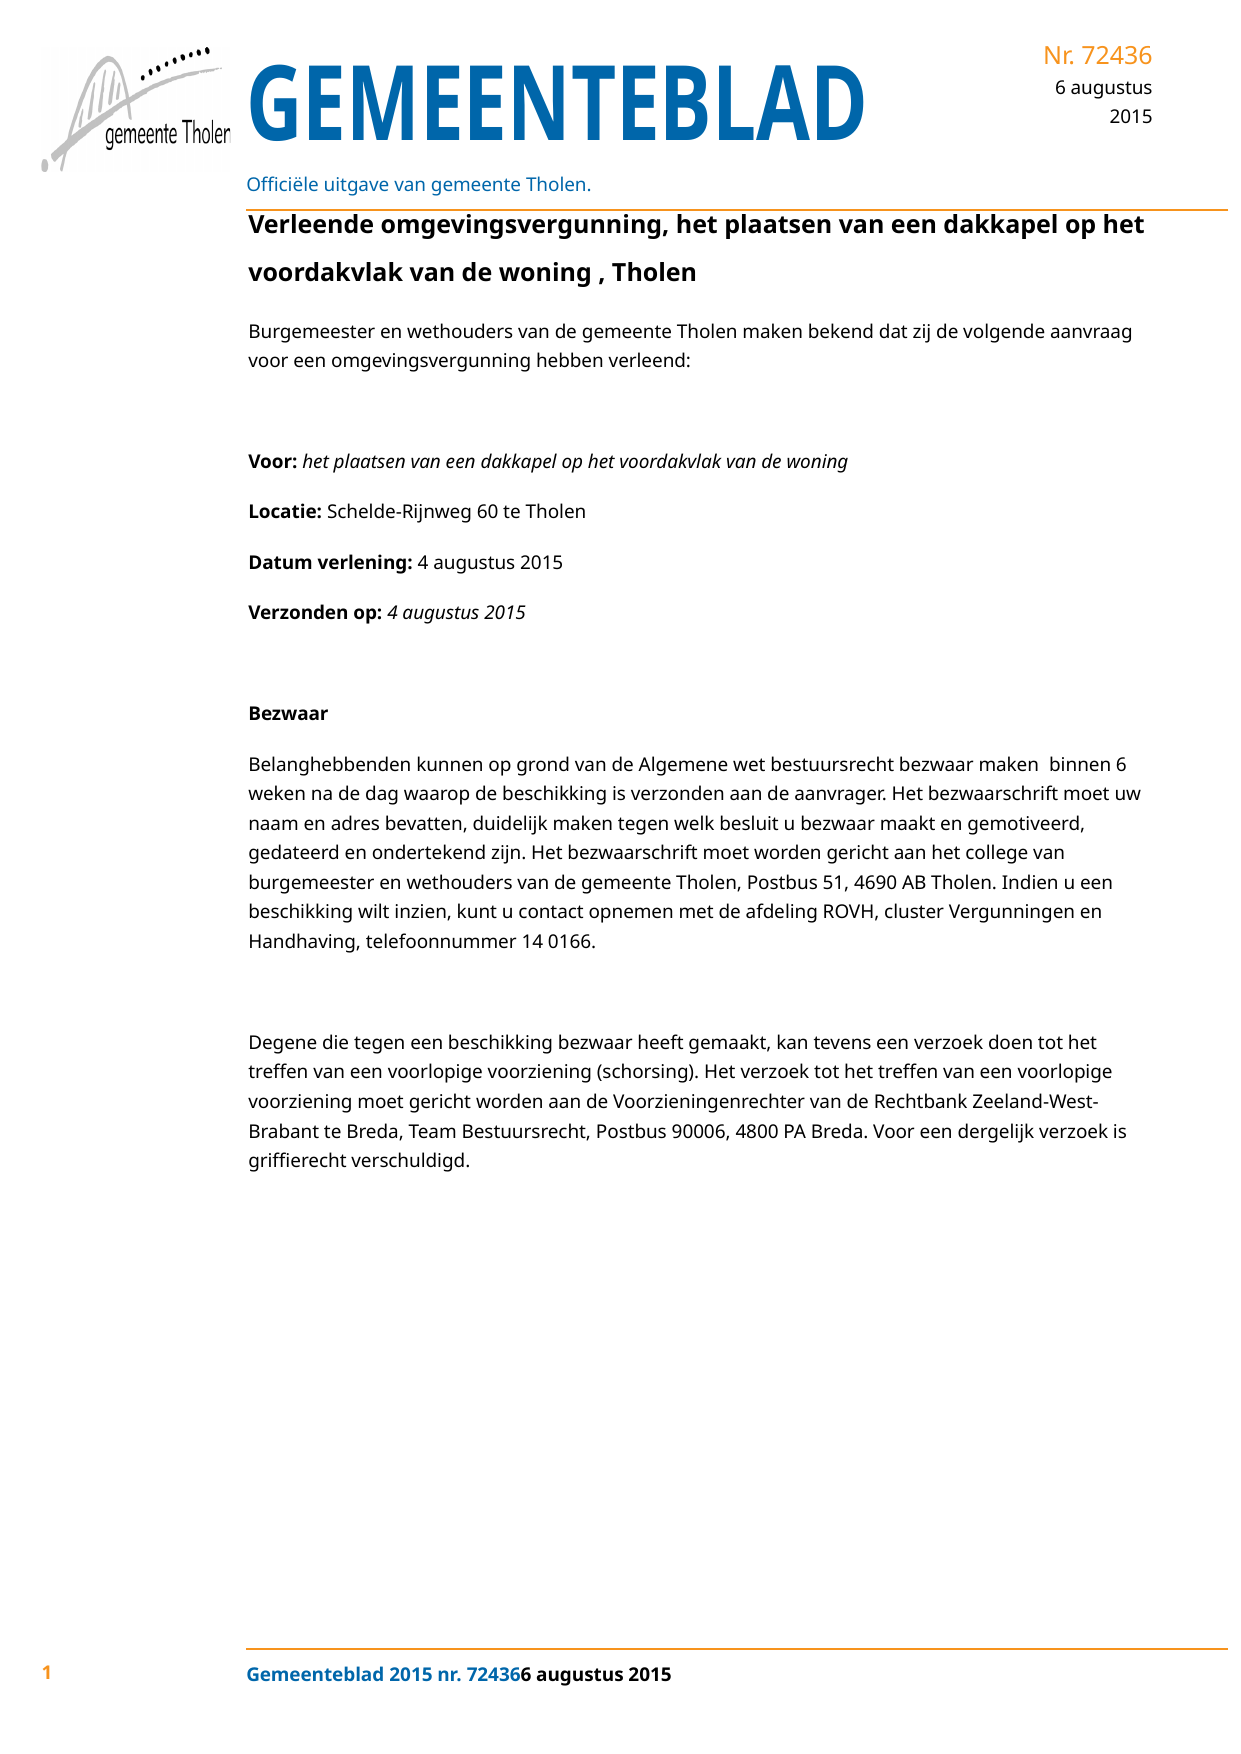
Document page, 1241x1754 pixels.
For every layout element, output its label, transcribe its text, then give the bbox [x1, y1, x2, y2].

text Degene die tegen een beschikking bezwaar heeft gemaakt, kan tevens een verzoek doen tot het treffen van een voorlopige voorziening (schorsing). Het verzoek tot het treffen van een voorlopige voorziening moet gericht worden aan de Voorzieningenrechter van de Rechtbank Zeeland-West-Brabant te Breda, Team Bestuursrecht, Postbus 90006, 4800 PA Breda. Voor een dergelijk verzoek is griffierecht verschuldigd. [248, 1029, 1152, 1173]
text Locatie: Schelde-Rijnweg 60 te Tholen [248, 499, 1152, 524]
text Verzonden op: 4 augustus 2015 [248, 599, 1152, 625]
text Bezwaar [248, 700, 1152, 726]
text Belanghebbenden kunnen op grond van de Algemene wet bestuursrecht bezwaar maken binnen 6 weken na de dag waarop de beschikking is verzonden aan de aanvrager. Het bezwaarschrift moet uw naam en adres bevatten, duidelijk maken tegen welk besluit u bezwaar maakt en gemotiveerd, gedateerd en ondertekend zijn. Het bezwaarschrift moet worden gericht aan het college van burgemeester en wethouders van de gemeente Tholen, Postbus 51, 4690 AB Tholen. Indien u een beschikking wilt inzien, kunt u contact opnemen met de afdeling ROVH, cluster Vergunningen en Handhaving, telefoonnummer 14 0166. [248, 751, 1152, 954]
text Verleende omgevingsvergunning, het plaatsen van een dakkapel op het voordakvlak van de woning , Tholen [248, 211, 1152, 288]
text Burgemeester en wethouders van de gemeente Tholen maken bekend dat zij de volgende aanvraag voor een omgevingsvergunning hebben verleend: [248, 318, 1152, 373]
text Voor: het plaatsen van een dakkapel op het voordakvlak van de woning [248, 448, 1152, 474]
text Datum verlening: 4 augustus 2015 [248, 549, 1152, 575]
picture [41, 47, 231, 172]
